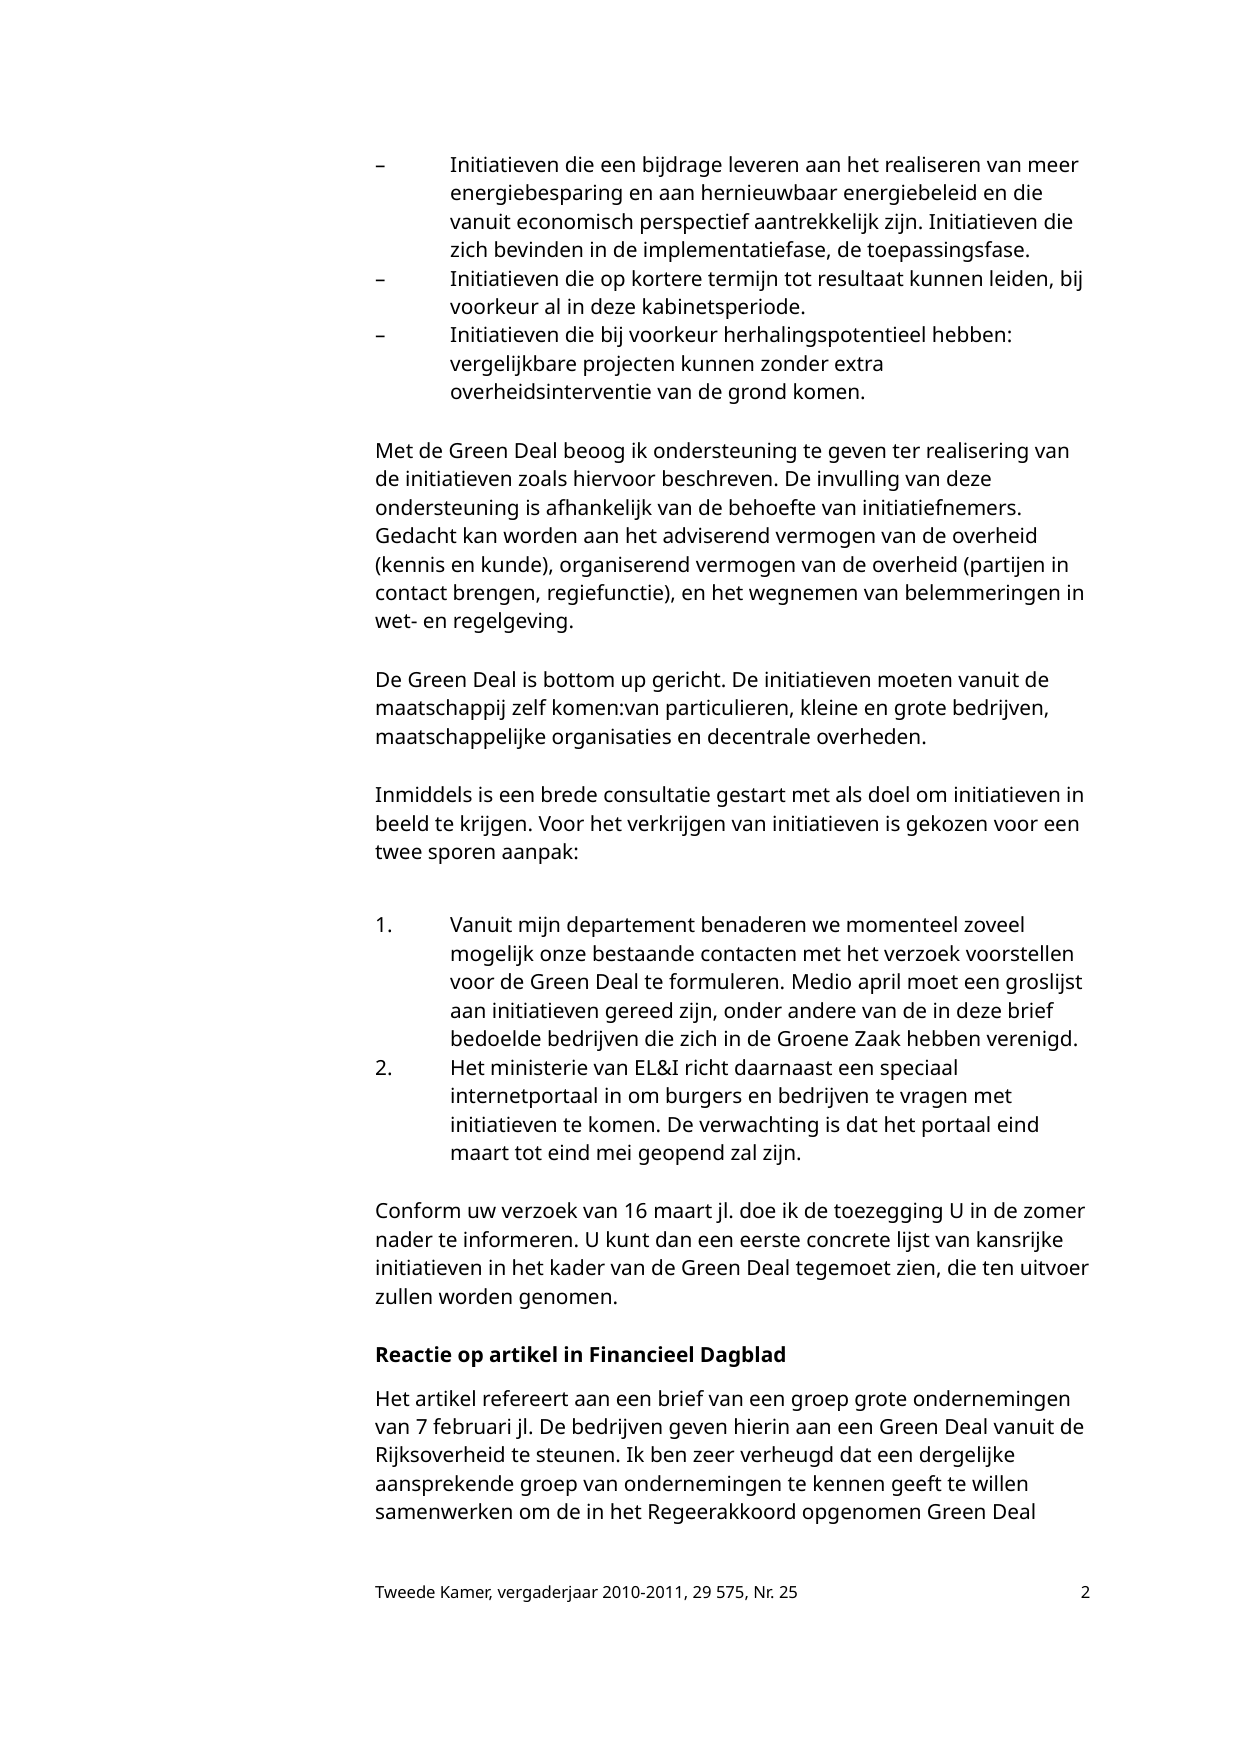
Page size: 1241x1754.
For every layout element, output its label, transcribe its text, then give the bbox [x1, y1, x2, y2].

text Inmiddels is een brede consultatie gestart met als doel om initiatieven in beeld te krijgen. Voor het verkrijgen van initiatieven is gekozen voor een twee sporen aanpak: [375, 780, 1090, 866]
list Initiatieven die op kortere termijn tot resultaat kunnen leiden, bij voorkeur al in deze kabinetsperiode. [375, 264, 1090, 321]
text Reactie op artikel in Financieel Dagblad [375, 1340, 1090, 1369]
text Het artikel refereert aan een brief van een groep grote ondernemingen van 7 februari jl. De bedrijven geven hierin aan een Green Deal vanuit de Rijksoverheid te steunen. Ik ben zeer verheugd dat een dergelijke aansprekende groep van ondernemingen te kennen geeft te willen samenwerken om de in het Regeerakkoord opgenomen Green Deal [375, 1384, 1090, 1526]
text De Green Deal is bottom up gericht. De initiatieven moeten vanuit de maatschappij zelf komen:van particulieren, kleine en grote bedrijven, maatschappelijke organisaties en decentrale overheden. [375, 665, 1090, 750]
list Initiatieven die een bijdrage leveren aan het realiseren van meer energiebesparing en aan hernieuwbaar energiebeleid en die vanuit economisch perspectief aantrekkelijk zijn. Initiatieven die zich bevinden in de implementatiefase, de toepassingsfase. [375, 150, 1090, 264]
text Conform uw verzoek van 16 maart jl. doe ik de toezegging U in de zomer nader te informeren. U kunt dan een eerste concrete lijst van kansrijke initiatieven in het kader van de Green Deal tegemoet zien, die ten uitvoer zullen worden genomen. [375, 1197, 1090, 1310]
list Vanuit mijn departement benaderen we momenteel zoveel mogelijk onze bestaande contacten met het verzoek voorstellen voor de Green Deal te formuleren. Medio april moet een groslijst aan initiatieven gereed zijn, onder andere van de in deze brief bedoelde bedrijven die zich in de Groene Zaak hebben verenigd. [375, 911, 1090, 1053]
list Het ministerie van EL&I richt daarnaast een speciaal internetportaal in om burgers en bedrijven te vragen met initiatieven te komen. De verwachting is dat het portaal eind maart tot eind mei geopend zal zijn. [375, 1053, 1090, 1167]
text Met de Green Deal beoog ik ondersteuning te geven ter realisering van de initiatieven zoals hiervoor beschreven. De invulling van deze ondersteuning is afhankelijk van de behoefte van initiatiefnemers. Gedacht kan worden aan het adviserend vermogen van de overheid (kennis en kunde), organiserend vermogen van de overheid (partijen in contact brengen, regiefunctie), en het wegnemen van belemmeringen in wet- en regelgeving. [375, 436, 1090, 635]
list Initiatieven die bij voorkeur herhalingspotentieel hebben: vergelijkbare projecten kunnen zonder extra overheidsinterventie van de grond komen. [375, 321, 1090, 406]
